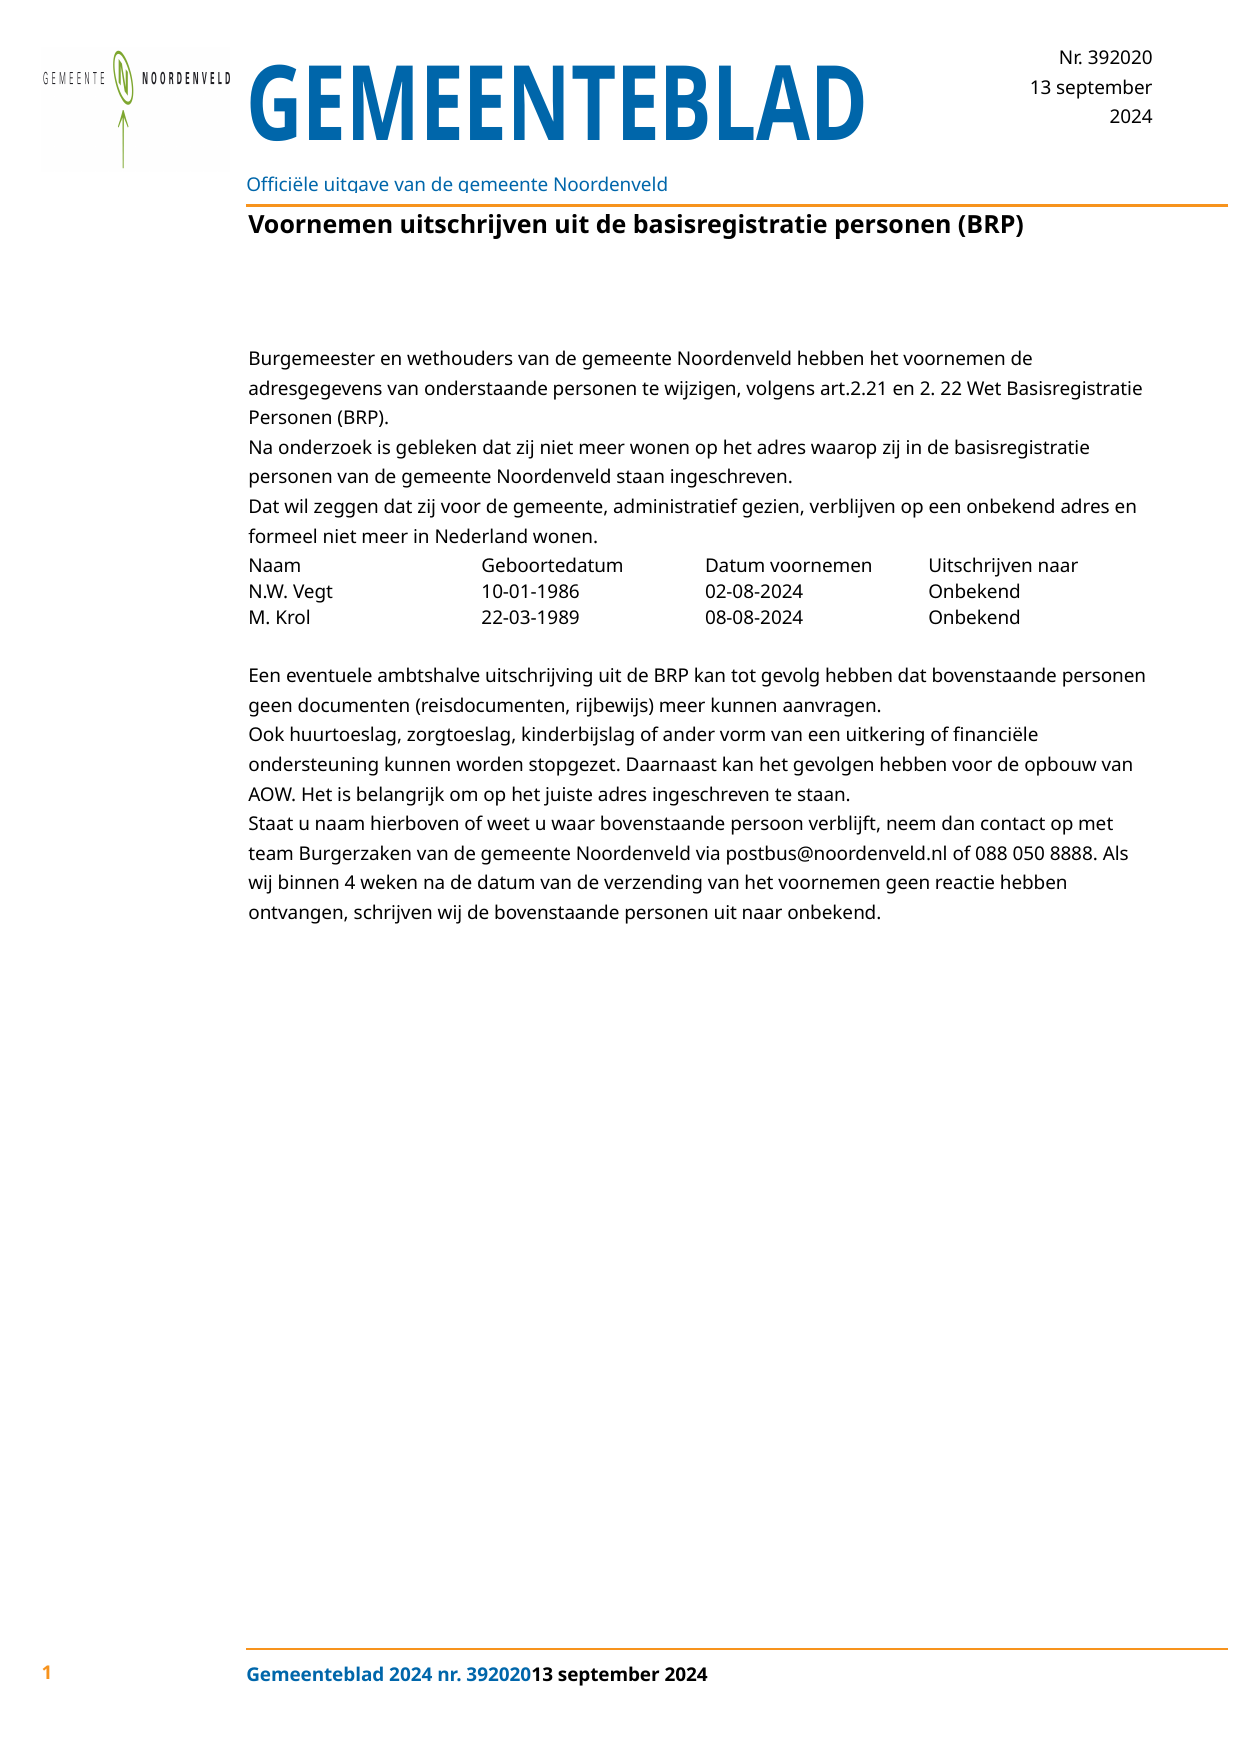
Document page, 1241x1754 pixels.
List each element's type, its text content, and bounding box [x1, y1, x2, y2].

table_cell Onbekend [928, 578, 1152, 604]
table_cell 10-01-1986 [481, 578, 705, 604]
text Staat u naam hierboven of weet u waar bovenstaande persoon verblijft, neem dan contact op met team Burgerzaken van de gemeente Noordenveld via postbus@noordenveld.nl of 088 050 8888. Als wij binnen 4 weken na de datum van de verzending van het voornemen geen reactie hebben ontvangen, schrijven wij de bovenstaande personen uit naar onbekend. [248, 810, 1152, 925]
table_cell N.W. Vegt [248, 578, 481, 604]
text Burgemeester en wethouders van de gemeente Noordenveld hebben het voornemen de adresgegevens van onderstaande personen te wijzigen, volgens art.2.21 en 2. 22 Wet Basisregistratie Personen (BRP). [248, 345, 1152, 430]
text Na onderzoek is gebleken dat zij niet meer wonen op het adres waarop zij in de basisregistratie personen van de gemeente Noordenveld staan ingeschreven. [248, 434, 1152, 489]
text Dat wil zeggen dat zij voor de gemeente, administratief gezien, verblijven op een onbekend adres en formeel niet meer in Nederland wonen. [248, 493, 1152, 548]
table_header Datum voornemen [705, 553, 928, 578]
table_cell 08-08-2024 [705, 604, 928, 630]
table_header Naam [248, 553, 481, 578]
text Een eventuele ambtshalve uitschrijving uit de BRP kan tot gevolg hebben dat bovenstaande personen geen documenten (reisdocumenten, rijbewijs) meer kunnen aanvragen. [248, 662, 1152, 718]
text Voornemen uitschrijven uit de basisregistratie personen (BRP) [248, 207, 1152, 241]
picture [41, 47, 231, 172]
table_cell M. Krol [248, 604, 481, 630]
text Ook huurtoeslag, zorgtoeslag, kinderbijslag of ander vorm van een uitkering of financiële ondersteuning kunnen worden stopgezet. Daarnaast kan het gevolgen hebben voor de opbouw van AOW. Het is belangrijk om op het juiste adres ingeschreven te staan. [248, 722, 1152, 807]
table_header Geboortedatum [481, 553, 705, 578]
table_cell Onbekend [928, 604, 1152, 630]
table_cell 22-03-1989 [481, 604, 705, 630]
table_cell 02-08-2024 [705, 578, 928, 604]
table_header Uitschrijven naar [928, 553, 1152, 578]
